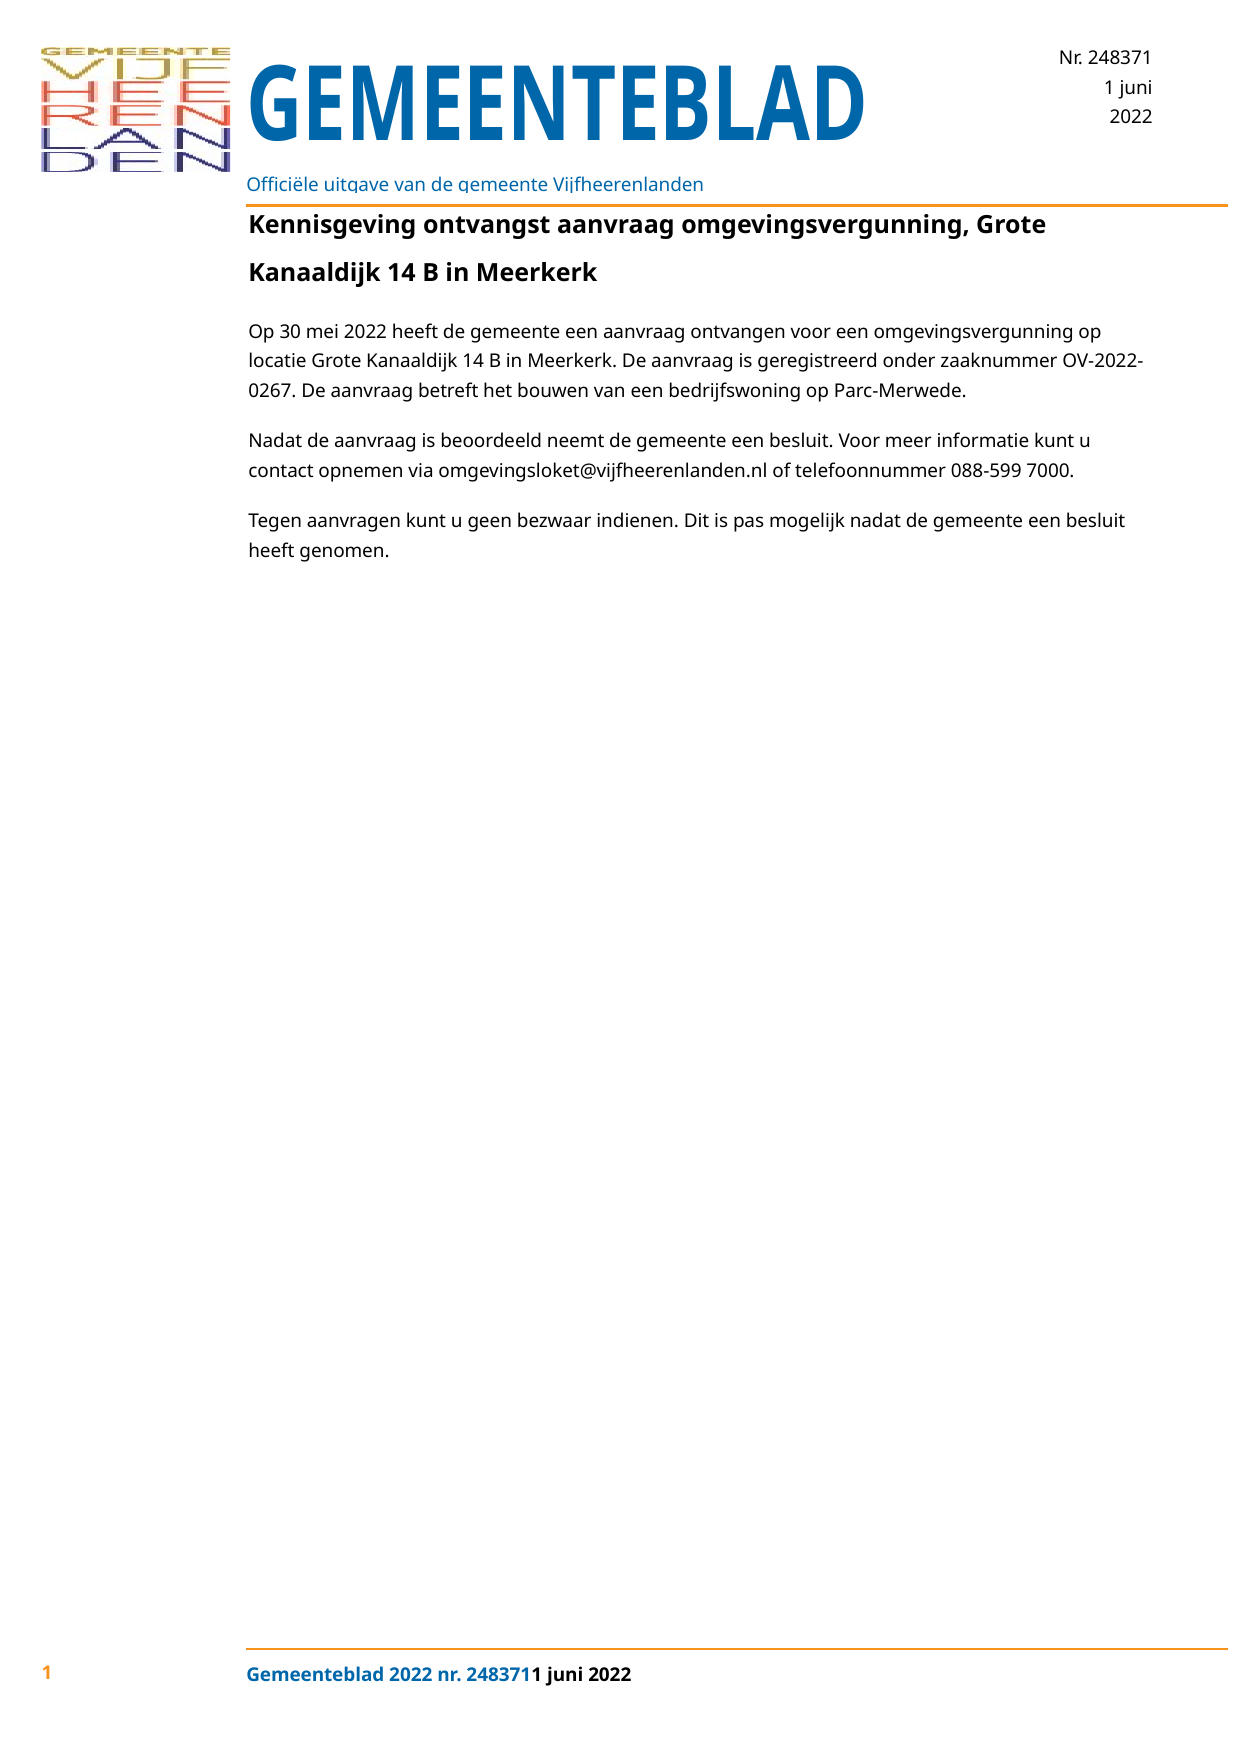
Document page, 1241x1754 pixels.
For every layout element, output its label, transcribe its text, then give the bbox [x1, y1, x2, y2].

text Kennisgeving ontvangst aanvraag omgevingsvergunning, Grote Kanaaldijk 14 B in Meerkerk [248, 207, 1152, 288]
text Nadat de aanvraag is beoordeeld neemt de gemeente een besluit. Voor meer informatie kunt u contact opnemen via omgevingsloket@vijfheerenlanden.nl of telefoonnummer 088-599 7000. [248, 427, 1152, 483]
picture [41, 47, 231, 172]
text Tegen aanvragen kunt u geen bezwaar indienen. Dit is pas mogelijk nadat de gemeente een besluit heeft genomen. [248, 507, 1152, 563]
text Op 30 mei 2022 heeft de gemeente een aanvraag ontvangen voor een omgevingsvergunning op locatie Grote Kanaaldijk 14 B in Meerkerk. De aanvraag is geregistreerd onder zaaknummer OV-2022-0267. De aanvraag betreft het bouwen van een bedrijfswoning op Parc-Merwede. [248, 318, 1152, 403]
